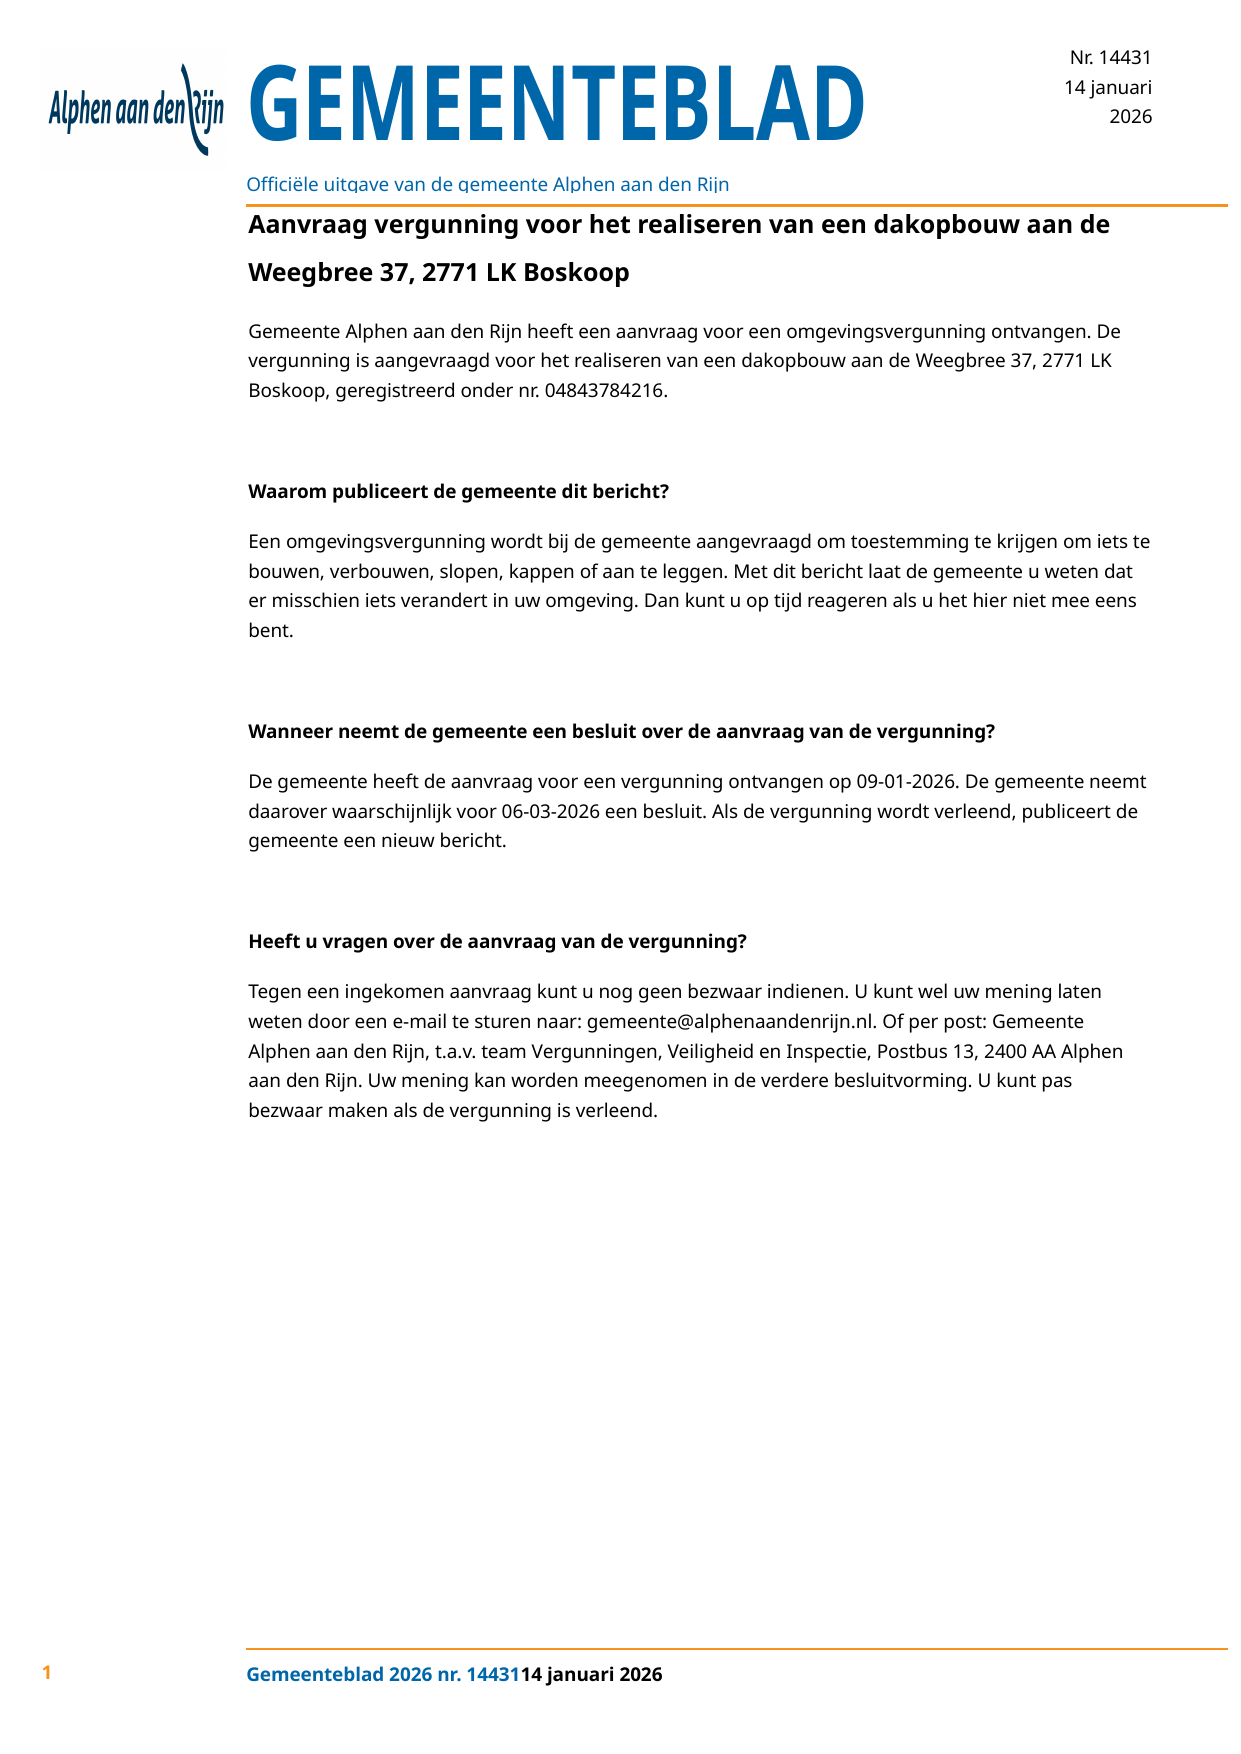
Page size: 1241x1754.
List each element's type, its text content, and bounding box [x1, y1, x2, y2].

text Een omgevingsvergunning wordt bij de gemeente aangevraagd om toestemming te krijgen om iets te bouwen, verbouwen, slopen, kappen of aan te leggen. Met dit bericht laat de gemeente u weten dat er misschien iets verandert in uw omgeving. Dan kunt u op tijd reageren als u het hier niet mee eens bent. [248, 528, 1152, 643]
text Gemeente Alphen aan den Rijn heeft een aanvraag voor een omgevingsvergunning ontvangen. De vergunning is aangevraagd voor het realiseren van een dakopbouw aan de Weegbree 37, 2771 LK Boskoop, geregistreerd onder nr. 04843784216. [248, 318, 1152, 403]
text Heeft u vragen over de aanvraag van de vergunning? [248, 928, 1152, 954]
text Wanneer neemt de gemeente een besluit over de aanvraag van de vergunning? [248, 718, 1152, 744]
text De gemeente heeft de aanvraag voor een vergunning ontvangen op 09-01-2026. De gemeente neemt daarover waarschijnlijk voor 06-03-2026 een besluit. Als de vergunning wordt verleend, publiceert de gemeente een nieuw bericht. [248, 768, 1152, 853]
text Tegen een ingekomen aanvraag kunt u nog geen bezwaar indienen. U kunt wel uw mening laten weten door een e-mail te sturen naar: gemeente@alphenaandenrijn.nl. Of per post: Gemeente Alphen aan den Rijn, t.a.v. team Vergunningen, Veiligheid en Inspectie, Postbus 13, 2400 AA Alphen aan den Rijn. Uw mening kan worden meegenomen in de verdere besluitvorming. U kunt pas bezwaar maken als de vergunning is verleend. [248, 979, 1152, 1123]
text Waarom publiceert de gemeente dit bericht? [248, 478, 1152, 504]
picture [41, 47, 231, 172]
text Aanvraag vergunning voor het realiseren van een dakopbouw aan de Weegbree 37, 2771 LK Boskoop [248, 207, 1152, 288]
